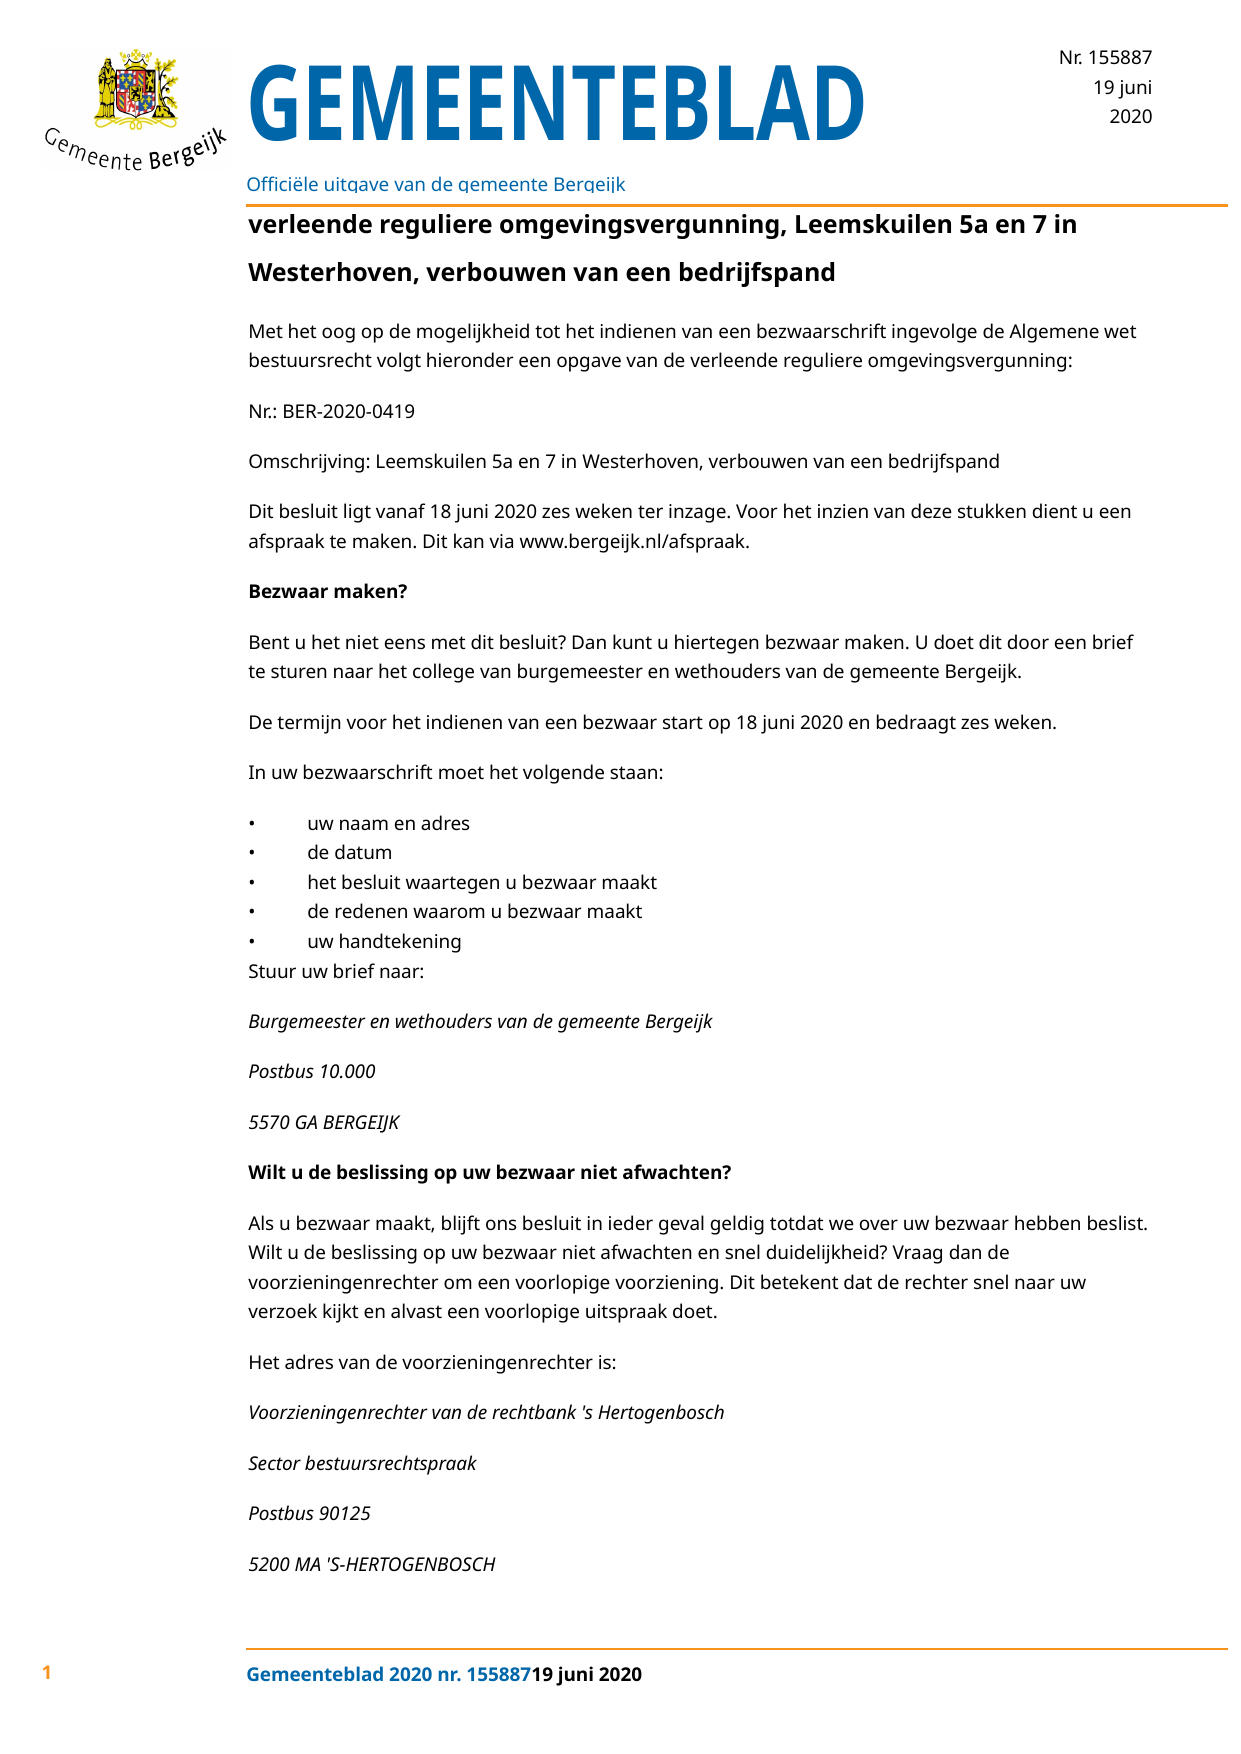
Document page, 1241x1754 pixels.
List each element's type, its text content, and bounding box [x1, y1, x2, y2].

text Als u bezwaar maakt, blijft ons besluit in ieder geval geldig totdat we over uw bezwaar hebben beslist. Wilt u de beslissing op uw bezwaar niet afwachten en snel duidelijkheid? Vraag dan de voorzieningenrechter om een voorlopige voorziening. Dit betekent dat de rechter snel naar uw verzoek kijkt en alvast een voorlopige uitspraak doet. [248, 1210, 1152, 1324]
text In uw bezwaarschrift moet het volgende staan: [248, 759, 1152, 785]
text Burgemeester en wethouders van de gemeente Bergeijk [248, 1008, 1152, 1034]
text Bent u het niet eens met dit besluit? Dan kunt u hiertegen bezwaar maken. U doet dit door een brief te sturen naar het college van burgemeester en wethouders van de gemeente Bergeijk. [248, 629, 1152, 684]
text Bezwaar maken? [248, 579, 1152, 604]
list de datum [248, 839, 1152, 865]
text Wilt u de beslissing op uw bezwaar niet afwachten? [248, 1159, 1152, 1185]
text verleende reguliere omgevingsvergunning, Leemskuilen 5a en 7 in Westerhoven, verbouwen van een bedrijfspand [248, 207, 1152, 288]
text Omschrijving: Leemskuilen 5a en 7 in Westerhoven, verbouwen van een bedrijfspand [248, 448, 1152, 474]
text 5200 MA 'S-HERTOGENBOSCH [248, 1551, 1152, 1577]
list uw handtekening [248, 928, 1152, 954]
text Sector bestuursrechtspraak [248, 1450, 1152, 1476]
list de redenen waarom u bezwaar maakt [248, 899, 1152, 924]
text Postbus 10.000 [248, 1059, 1152, 1084]
text Met het oog op de mogelijkheid tot het indienen van een bezwaarschrift ingevolge de Algemene wet bestuursrecht volgt hieronder een opgave van de verleende reguliere omgevingsvergunning: [248, 318, 1152, 373]
list uw naam en adres [248, 810, 1152, 836]
text Postbus 90125 [248, 1500, 1152, 1526]
picture [41, 47, 231, 172]
text 5570 GA BERGEIJK [248, 1109, 1152, 1135]
list het besluit waartegen u bezwaar maakt [248, 869, 1152, 895]
text Stuur uw brief naar: [248, 958, 1152, 984]
text Het adres van de voorzieningenrechter is: [248, 1349, 1152, 1375]
text Voorzieningenrechter van de rechtbank 's Hertogenbosch [248, 1399, 1152, 1425]
text Nr.: BER-2020-0419 [248, 398, 1152, 424]
text De termijn voor het indienen van een bezwaar start op 18 juni 2020 en bedraagt zes weken. [248, 709, 1152, 735]
text Dit besluit ligt vanaf 18 juni 2020 zes weken ter inzage. Voor het inzien van deze stukken dient u een afspraak te maken. Dit kan via www.bergeijk.nl/afspraak. [248, 499, 1152, 554]
